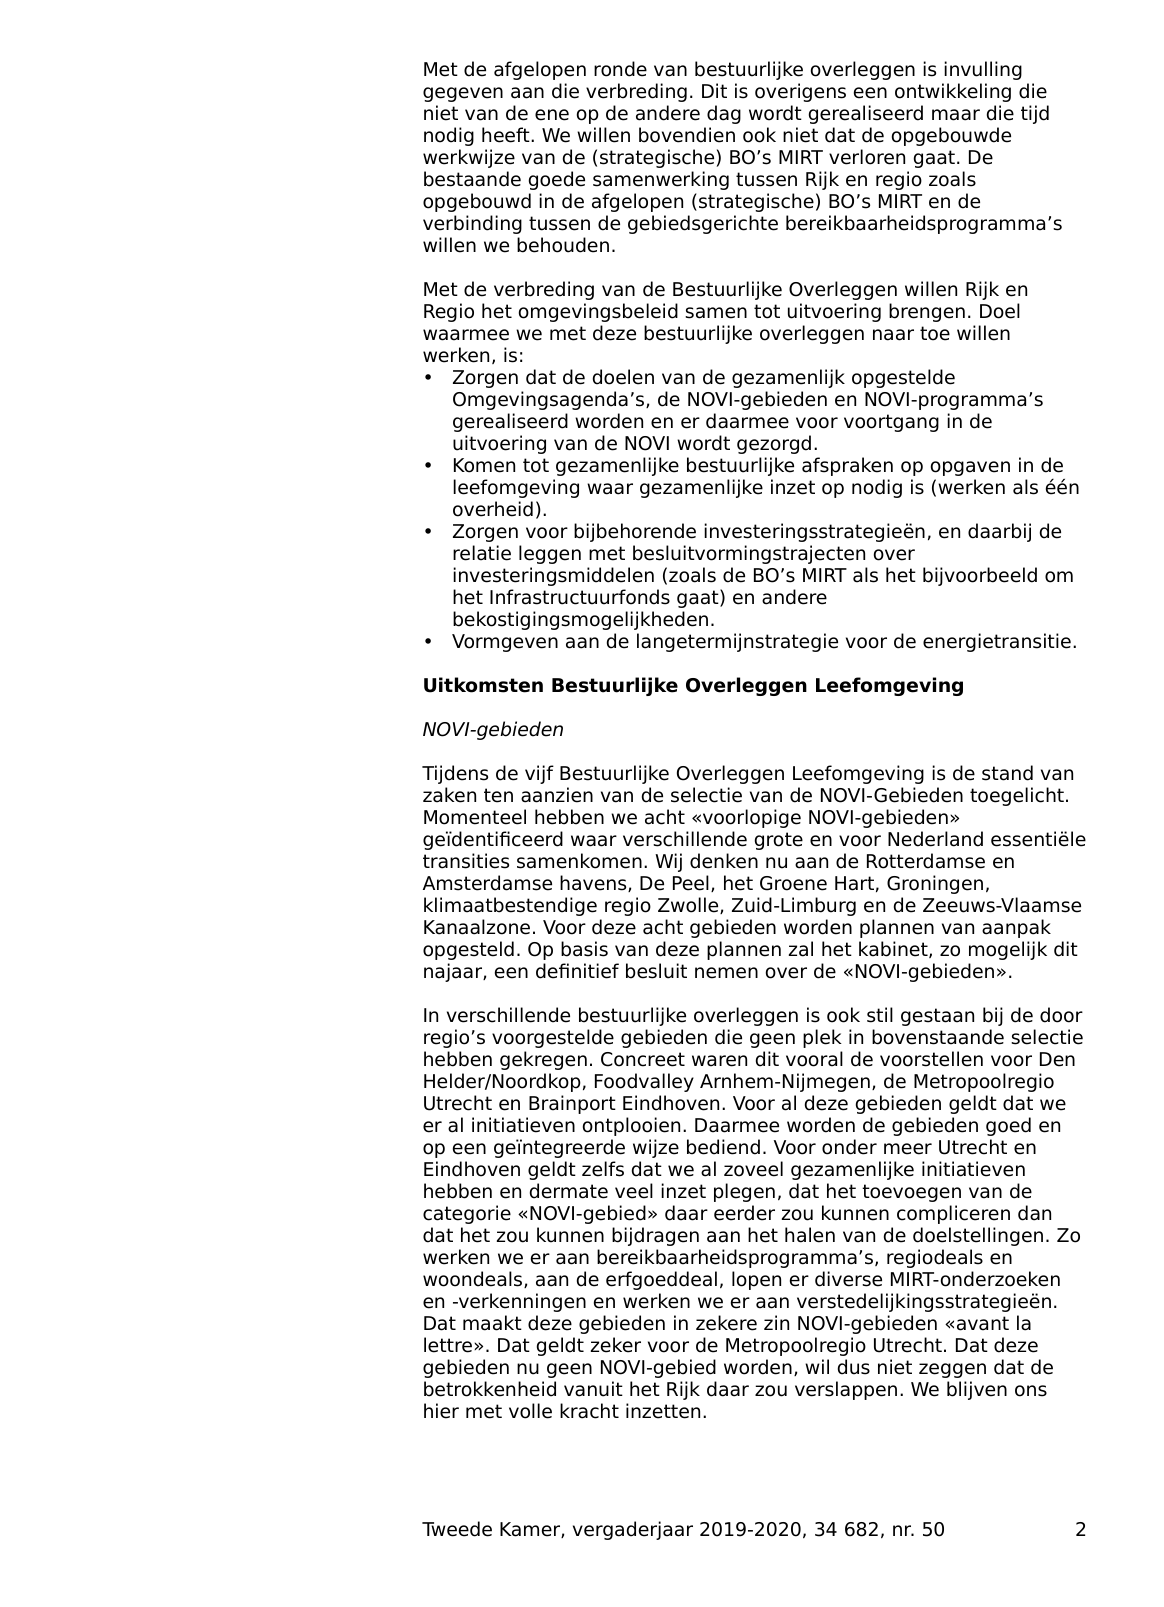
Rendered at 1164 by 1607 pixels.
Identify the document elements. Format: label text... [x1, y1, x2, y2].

subtitle Uitkomsten Bestuurlijke Overleggen Leefomgeving [422, 675, 1087, 697]
text • Zorgen voor bijbehorende investeringsstrategieën, en daarbij de relatie leggen met besluitvormingstrajecten over investeringsmiddelen (zoals de BO’s MIRT als het bijvoorbeeld om het Infrastructuurfonds gaat) en andere bekostigingsmogelijkheden. [422, 521, 1087, 631]
text • Komen tot gezamenlijke bestuurlijke afspraken op opgaven in de leefomgeving waar gezamenlijke inzet op nodig is (werken als één overheid). [422, 455, 1087, 521]
text Met de verbreding van de Bestuurlijke Overleggen willen Rijk en Regio het omgevingsbeleid samen tot uitvoering brengen. Doel waarmee we met deze bestuurlijke overleggen naar toe willen werken, is: [422, 279, 1087, 367]
text • Vormgeven aan de langetermijnstrategie voor de energietransitie. [422, 631, 1087, 653]
text • Zorgen dat de doelen van de gezamenlijk opgestelde Omgevingsagenda’s, de NOVI-gebieden en NOVI-programma’s gerealiseerd worden en er daarmee voor voortgang in de uitvoering van de NOVI wordt gezorgd. [422, 367, 1087, 455]
subtitle NOVI-gebieden [422, 719, 1087, 741]
text Tijdens de vijf Bestuurlijke Overleggen Leefomgeving is de stand van zaken ten aanzien van de selectie van de NOVI-Gebieden toegelicht. Momenteel hebben we acht «voorlopige NOVI-gebieden» geïdentificeerd waar verschillende grote en voor Nederland essentiële transities samenkomen. Wij denken nu aan de Rotterdamse en Amsterdamse havens, De Peel, het Groene Hart, Groningen, klimaatbestendige regio Zwolle, Zuid-Limburg en de Zeeuws-Vlaamse Kanaalzone. Voor deze acht gebieden worden plannen van aanpak opgesteld. Op basis van deze plannen zal het kabinet, zo mogelijk dit najaar, een definitief besluit nemen over de «NOVI-gebieden». [422, 763, 1087, 983]
text Met de afgelopen ronde van bestuurlijke overleggen is invulling gegeven aan die verbreding. Dit is overigens een ontwikkeling die niet van de ene op de andere dag wordt gerealiseerd maar die tijd nodig heeft. We willen bovendien ook niet dat de opgebouwde werkwijze van de (strategische) BO’s MIRT verloren gaat. De bestaande goede samenwerking tussen Rijk en regio zoals opgebouwd in de afgelopen (strategische) BO’s MIRT en de verbinding tussen de gebiedsgerichte bereikbaarheidsprogramma’s willen we behouden. [422, 59, 1087, 257]
text In verschillende bestuurlijke overleggen is ook stil gestaan bij de door regio’s voorgestelde gebieden die geen plek in bovenstaande selectie hebben gekregen. Concreet waren dit vooral de voorstellen voor Den Helder/Noordkop, Foodvalley Arnhem-Nijmegen, de Metropoolregio Utrecht en Brainport Eindhoven. Voor al deze gebieden geldt dat we er al initiatieven ontplooien. Daarmee worden de gebieden goed en op een geïntegreerde wijze bediend. Voor onder meer Utrecht en Eindhoven geldt zelfs dat we al zoveel gezamenlijke initiatieven hebben en dermate veel inzet plegen, dat het toevoegen van de categorie «NOVI-gebied» daar eerder zou kunnen compliceren dan dat het zou kunnen bijdragen aan het halen van de doelstellingen. Zo werken we er aan bereikbaarheidsprogramma’s, regiodeals en woondeals, aan de erfgoeddeal, lopen er diverse MIRT-onderzoeken en -verkenningen en werken we er aan verstedelijkingsstrategieën. Dat maakt deze gebieden in zekere zin NOVI-gebieden «avant la lettre». Dat geldt zeker voor de Metropoolregio Utrecht. Dat deze gebieden nu geen NOVI-gebied worden, wil dus niet zeggen dat de betrokkenheid vanuit het Rijk daar zou verslappen. We blijven ons hier met volle kracht inzetten. [422, 1005, 1087, 1423]
